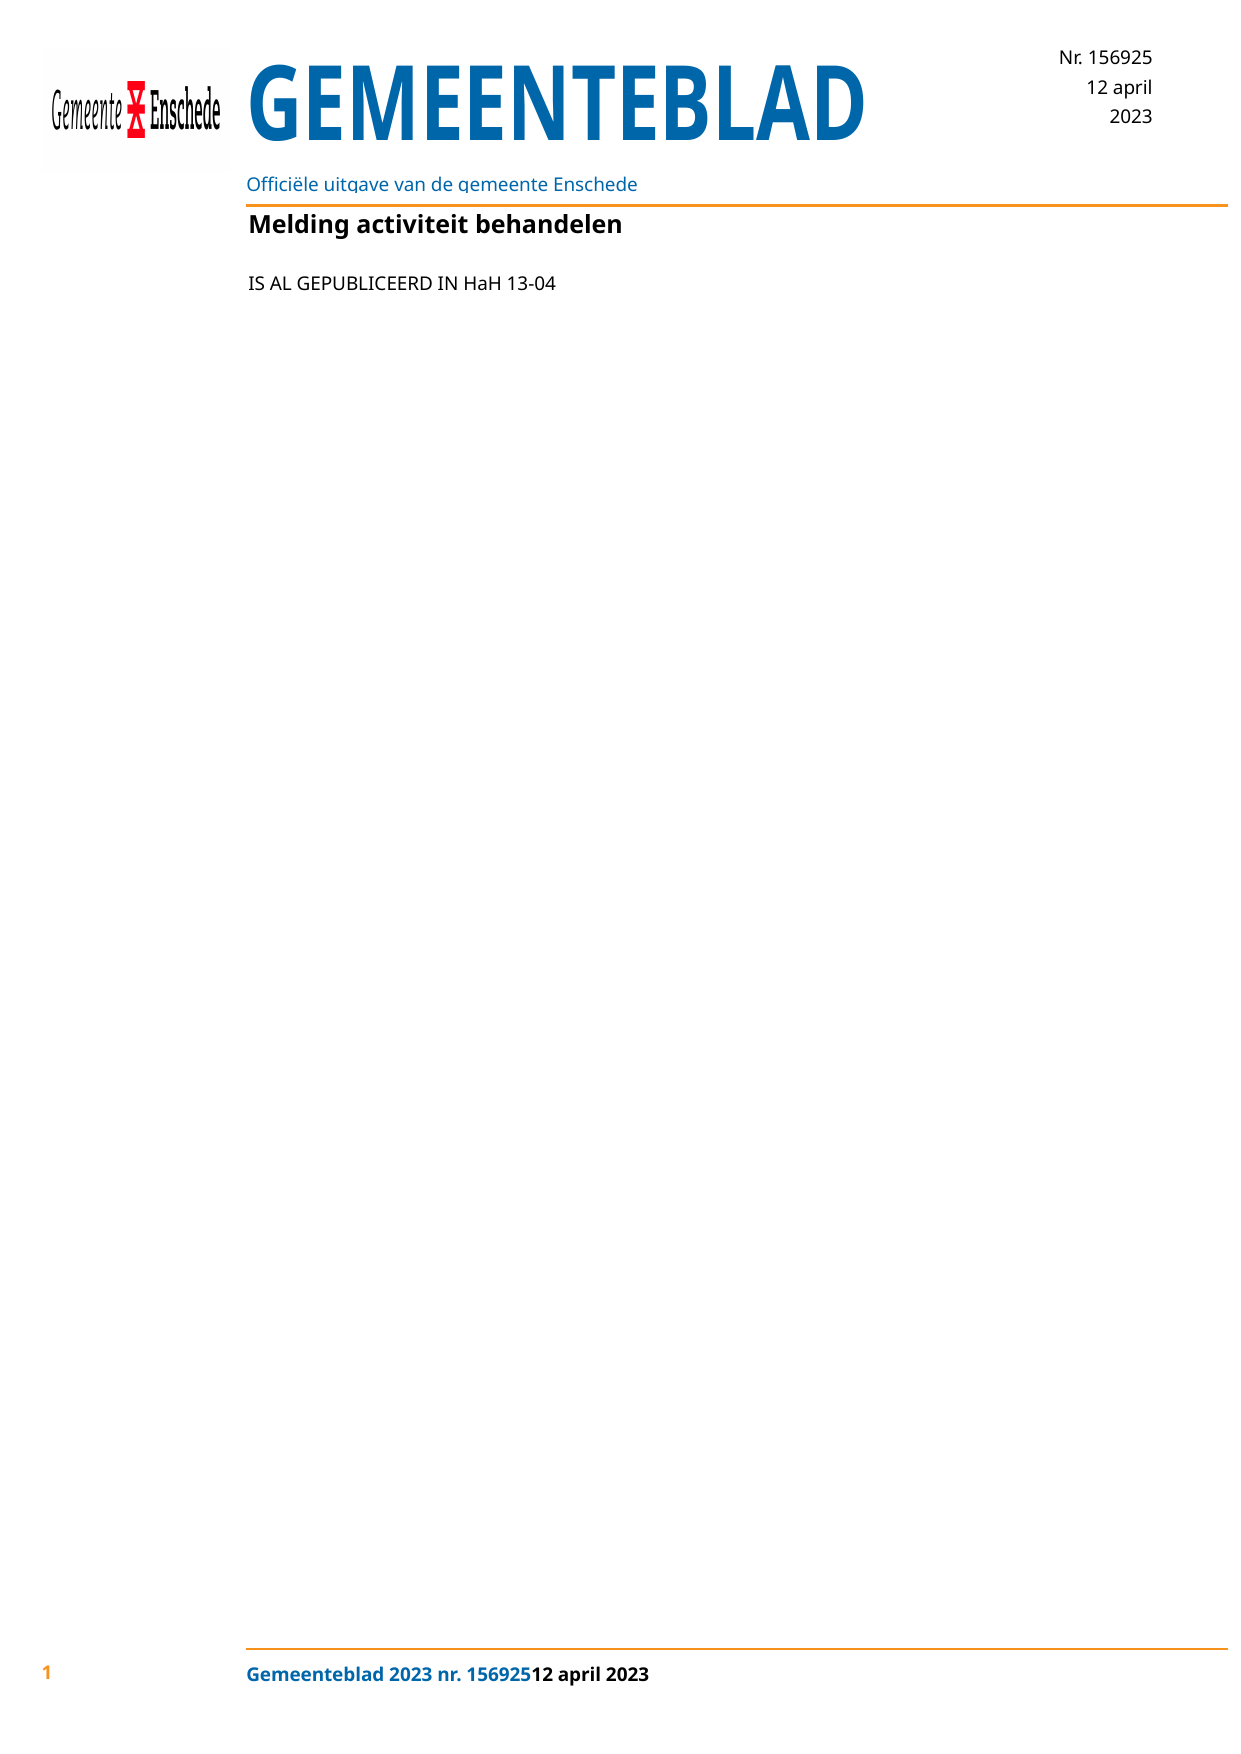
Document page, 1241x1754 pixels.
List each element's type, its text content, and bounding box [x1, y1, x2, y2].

picture [41, 47, 231, 172]
text Melding activiteit behandelen [248, 207, 1152, 241]
text IS AL GEPUBLICEERD IN HaH 13-04 [248, 270, 1152, 296]
